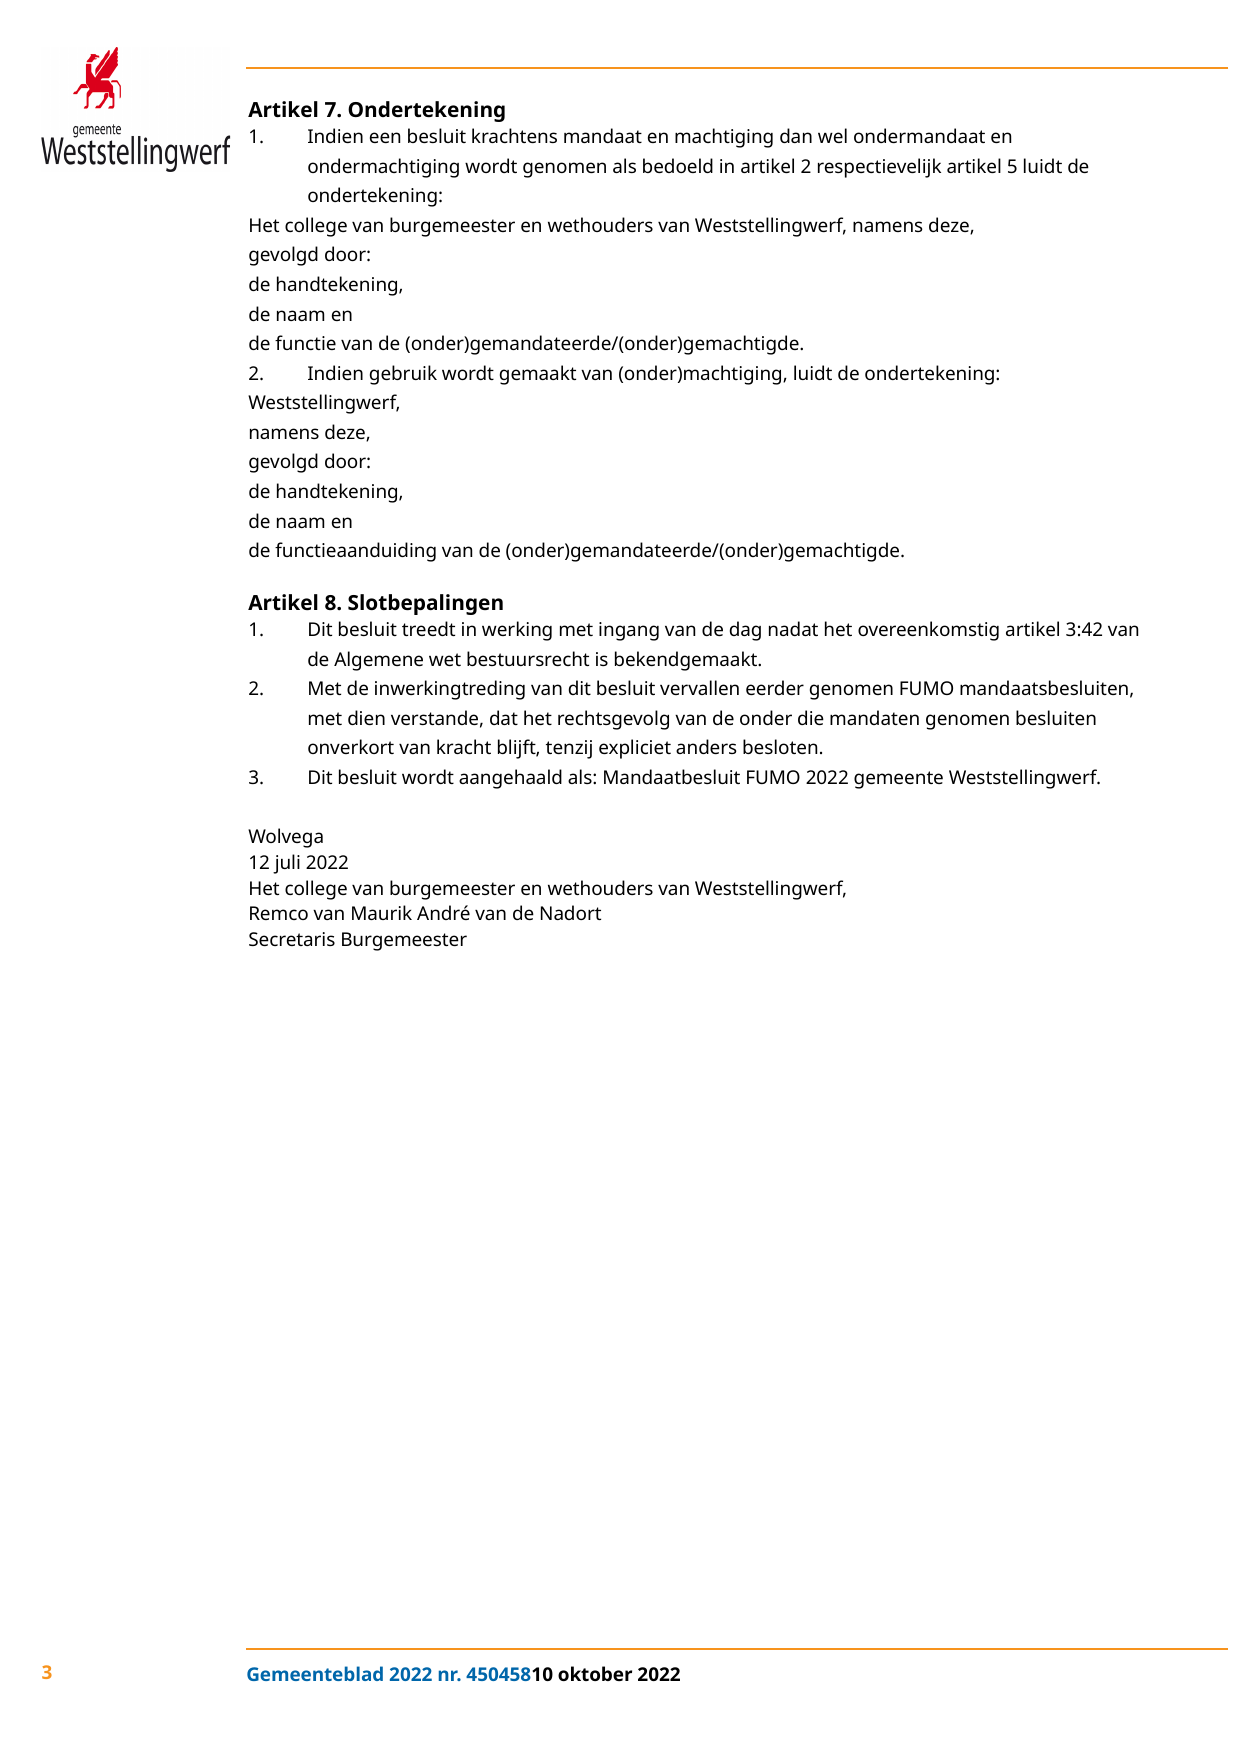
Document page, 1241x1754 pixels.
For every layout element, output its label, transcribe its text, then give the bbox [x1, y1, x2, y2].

text gevolgd door: [248, 242, 1152, 267]
list Dit besluit wordt aangehaald als: Mandaatbesluit FUMO 2022 gemeente Weststellingwerf. [248, 764, 1152, 790]
text de functieaanduiding van de (onder)gemandateerde/(onder)gemachtigde. [248, 537, 1152, 563]
text de handtekening, [248, 271, 1152, 297]
list Met de inwerkingtreding van dit besluit vervallen eerder genomen FUMO mandaatsbesluiten, met dien verstande, dat het rechtsgevolg van de onder die mandaten genomen besluiten onverkort van kracht blijft, tenzij expliciet anders besloten. [248, 675, 1152, 760]
text Artikel 8. Slotbepalingen [248, 588, 1152, 616]
text Weststellingwerf, [248, 389, 1152, 415]
text Secretaris Burgemeester [248, 926, 1152, 952]
list Indien een besluit krachtens mandaat en machtiging dan wel ondermandaat en ondermachtiging wordt genomen als bedoeld in artikel 2 respectievelijk artikel 5 luidt de ondertekening: [248, 123, 1152, 208]
picture [41, 47, 231, 172]
text de handtekening, [248, 478, 1152, 504]
text gevolgd door: [248, 449, 1152, 474]
text de naam en [248, 508, 1152, 533]
text Wolvega [248, 823, 1152, 849]
text Het college van burgemeester en wethouders van Weststellingwerf, [248, 875, 1152, 901]
text Het college van burgemeester en wethouders van Weststellingwerf, namens deze, [248, 212, 1152, 238]
text de naam en [248, 301, 1152, 326]
list Dit besluit treedt in werking met ingang van de dag nadat het overeenkomstig artikel 3:42 van de Algemene wet bestuursrecht is bekendgemaakt. [248, 616, 1152, 672]
text de functie van de (onder)gemandateerde/(onder)gemachtigde. [248, 330, 1152, 356]
text Remco van Maurik André van de Nadort [248, 901, 1152, 926]
text namens deze, [248, 419, 1152, 445]
text Artikel 7. Ondertekening [248, 95, 1152, 123]
list Indien gebruik wordt gemaakt van (onder)machtiging, luidt de ondertekening: [248, 360, 1152, 386]
text 12 juli 2022 [248, 849, 1152, 875]
